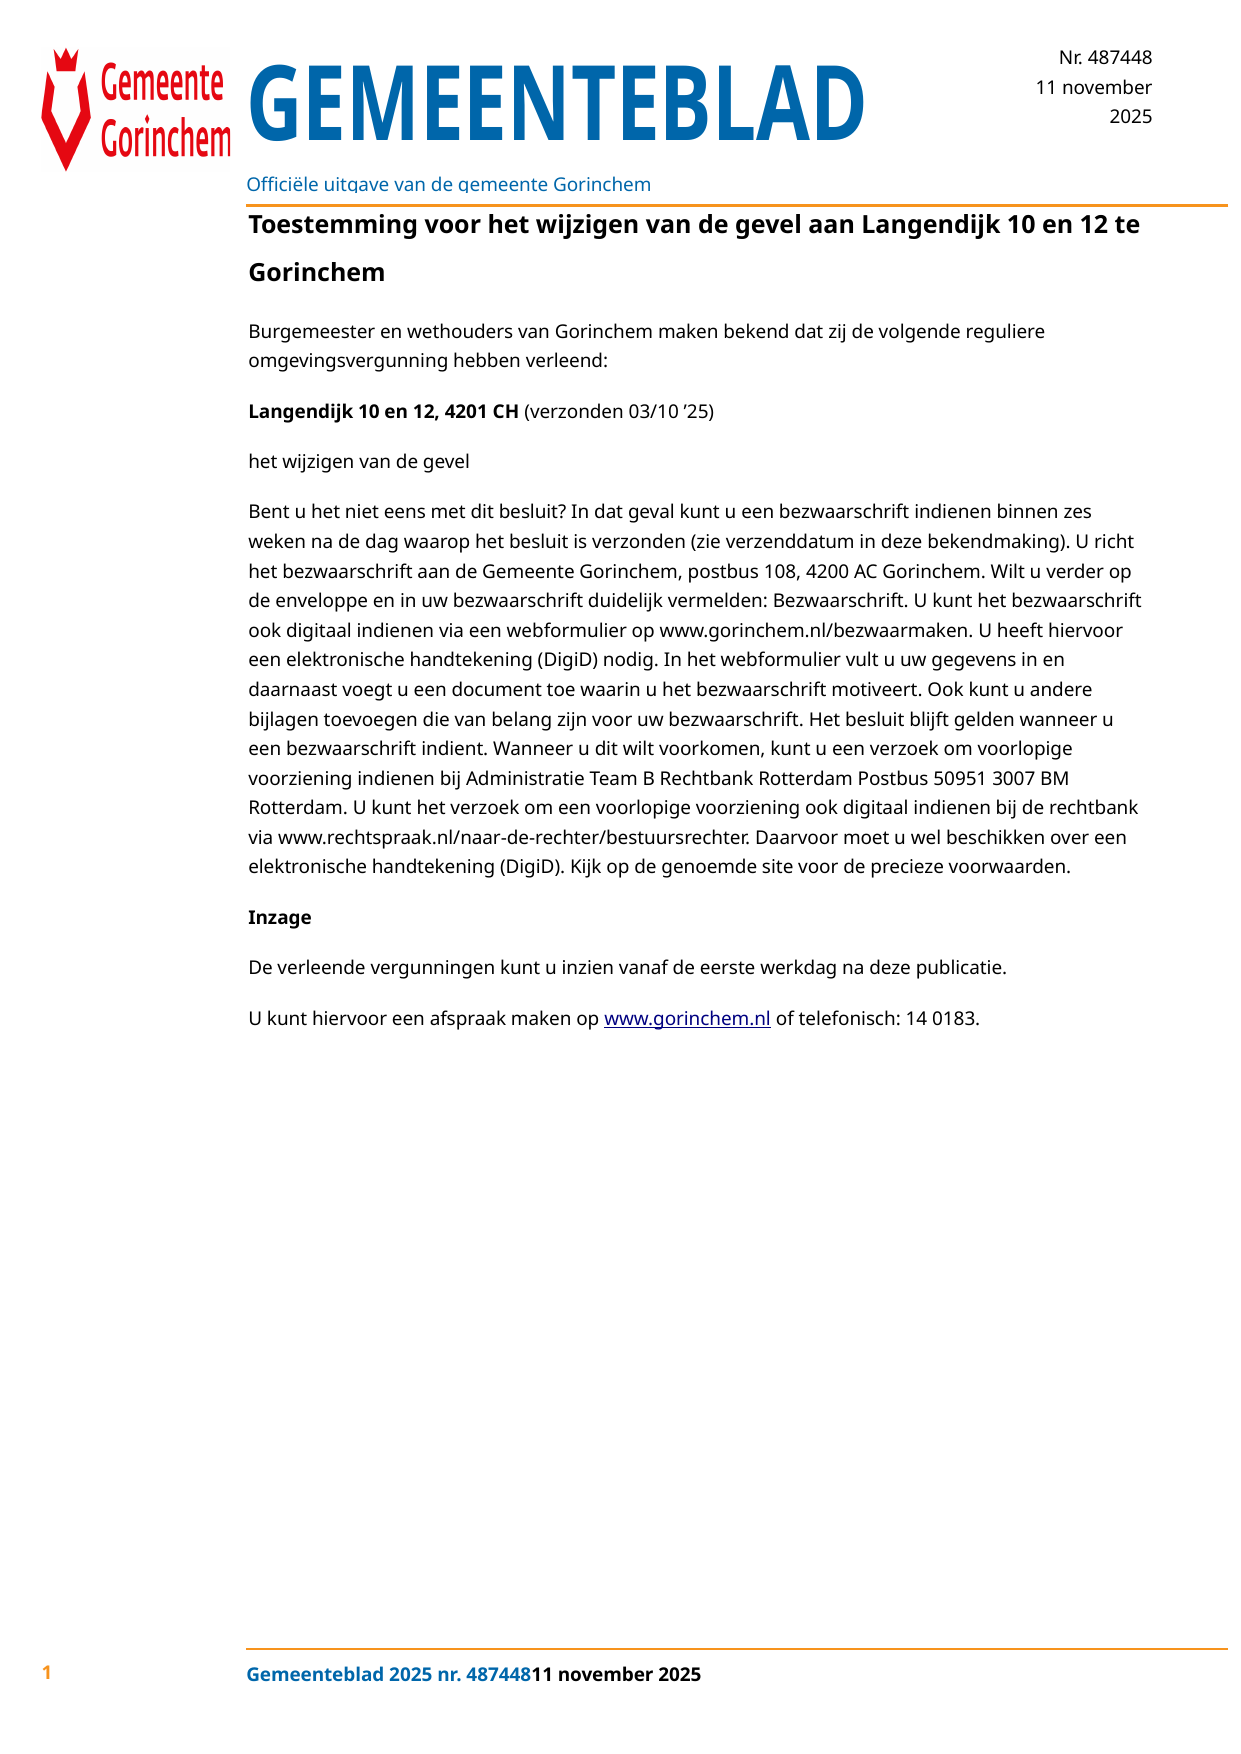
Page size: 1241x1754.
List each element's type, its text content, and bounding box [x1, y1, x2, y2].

text Bent u het niet eens met dit besluit? In dat geval kunt u een bezwaarschrift indienen binnen zes weken na de dag waarop het besluit is verzonden (zie verzenddatum in deze bekendmaking). U richt het bezwaarschrift aan de Gemeente Gorinchem, postbus 108, 4200 AC Gorinchem. Wilt u verder op de enveloppe en in uw bezwaarschrift duidelijk vermelden: Bezwaarschrift. U kunt het bezwaarschrift ook digitaal indienen via een webformulier op www.gorinchem.nl/bezwaarmaken. U heeft hiervoor een elektronische handtekening (DigiD) nodig. In het webformulier vult u uw gegevens in en daarnaast voegt u een document toe waarin u het bezwaarschrift motiveert. Ook kunt u andere bijlagen toevoegen die van belang zijn voor uw bezwaarschrift. Het besluit blijft gelden wanneer u een bezwaarschrift indient. Wanneer u dit wilt voorkomen, kunt u een verzoek om voorlopige voorziening indienen bij Administratie Team B Rechtbank Rotterdam Postbus 50951 3007 BM Rotterdam. U kunt het verzoek om een voorlopige voorziening ook digitaal indienen bij de rechtbank via www.rechtspraak.nl/naar-de-rechter/bestuursrechter. Daarvoor moet u wel beschikken over een elektronische handtekening (DigiD). Kijk op de genoemde site voor de precieze voorwaarden. [248, 499, 1152, 879]
text Burgemeester en wethouders van Gorinchem maken bekend dat zij de volgende reguliere omgevingsvergunning hebben verleend: [248, 318, 1152, 373]
text Toestemming voor het wijzigen van de gevel aan Langendijk 10 en 12 te Gorinchem [248, 207, 1152, 288]
text U kunt hiervoor een afspraak maken op www.gorinchem.nl of telefonisch: 14 0183. [248, 1005, 1152, 1031]
text Inzage [248, 904, 1152, 930]
text De verleende vergunningen kunt u inzien vanaf de eerste werkdag na deze publicatie. [248, 954, 1152, 980]
text Langendijk 10 en 12, 4201 CH (verzonden 03/10 ’25) [248, 398, 1152, 424]
picture [41, 47, 231, 172]
text het wijzigen van de gevel [248, 448, 1152, 474]
